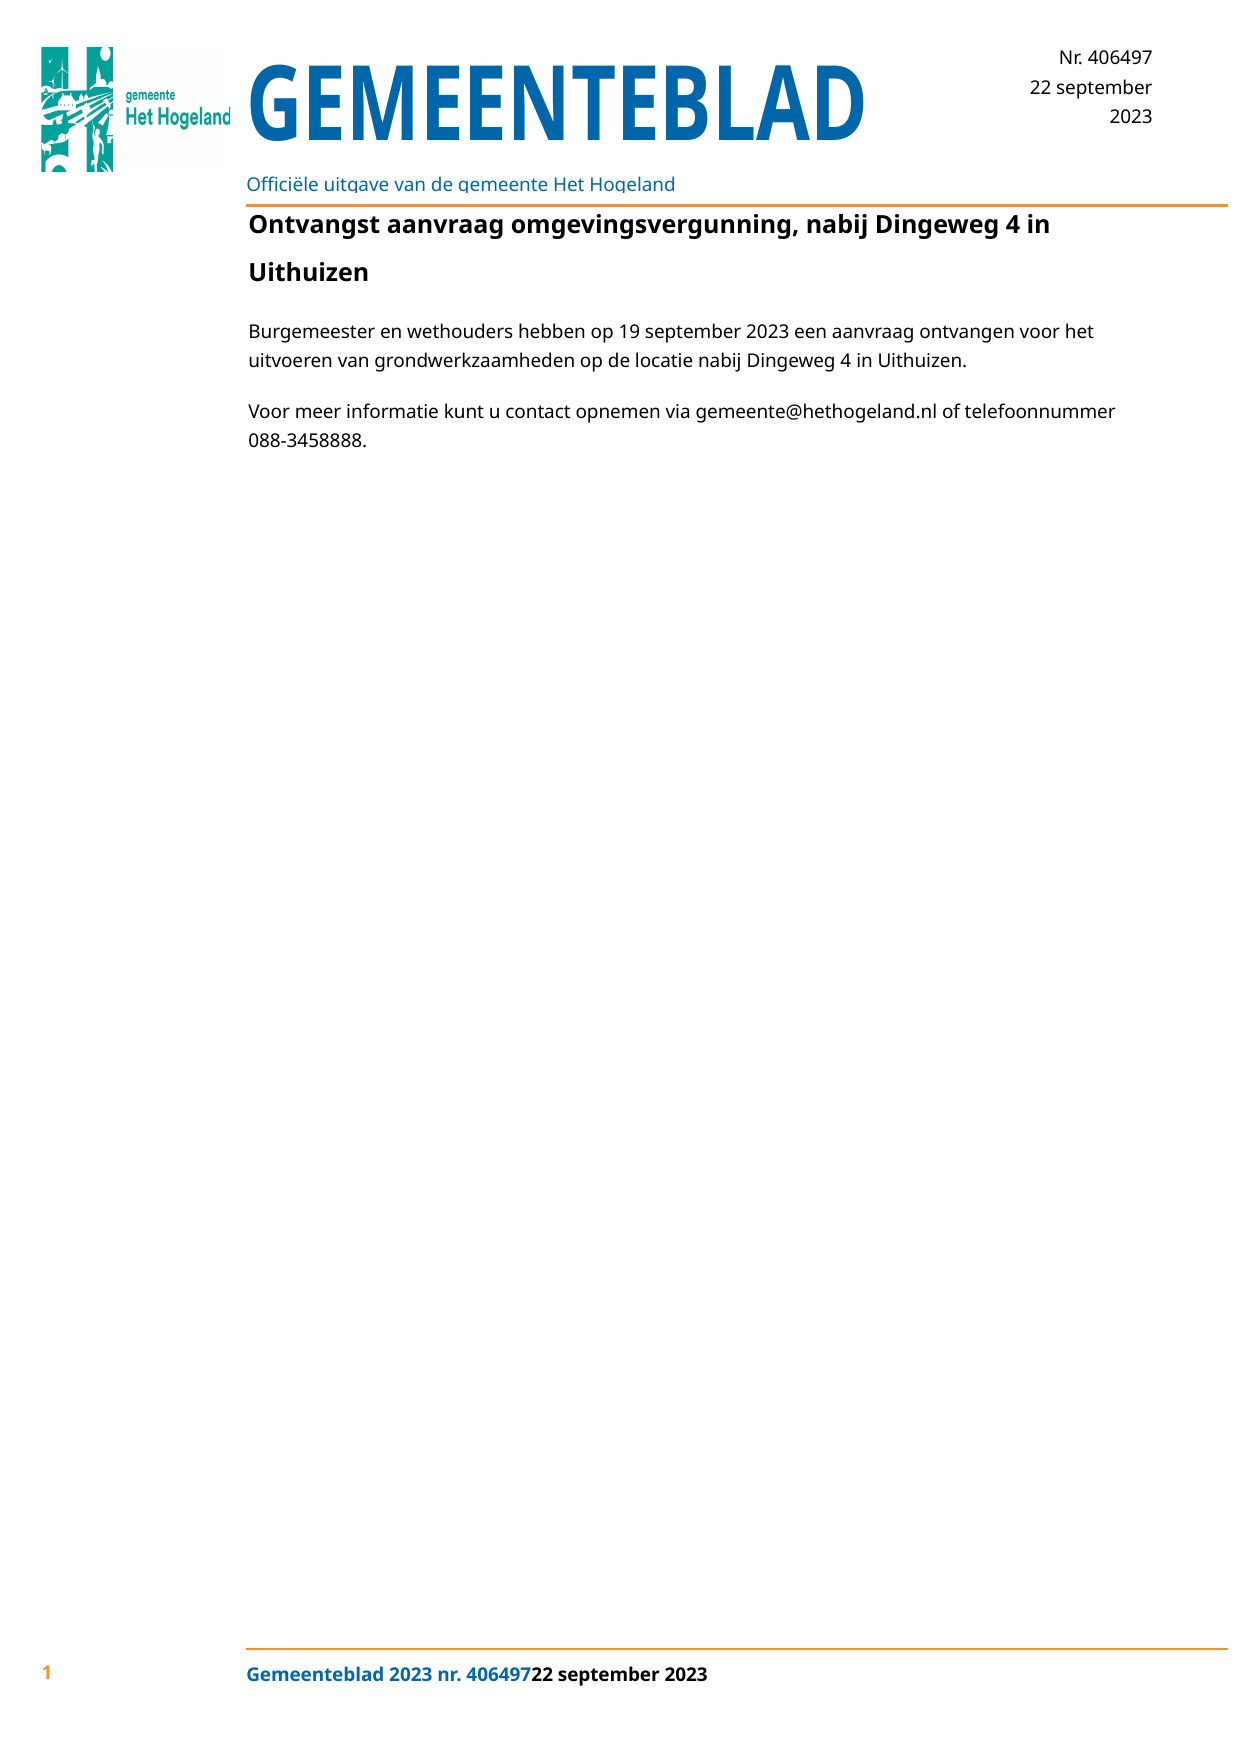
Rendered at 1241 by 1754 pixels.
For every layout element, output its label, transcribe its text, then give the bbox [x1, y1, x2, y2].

picture [41, 47, 231, 172]
text Voor meer informatie kunt u contact opnemen via gemeente@hethogeland.nl of telefoonnummer 088-3458888. [248, 398, 1152, 453]
text Ontvangst aanvraag omgevingsvergunning, nabij Dingeweg 4 in Uithuizen [248, 207, 1152, 288]
text Burgemeester en wethouders hebben op 19 september 2023 een aanvraag ontvangen voor het uitvoeren van grondwerkzaamheden op de locatie nabij Dingeweg 4 in Uithuizen. [248, 318, 1152, 373]
